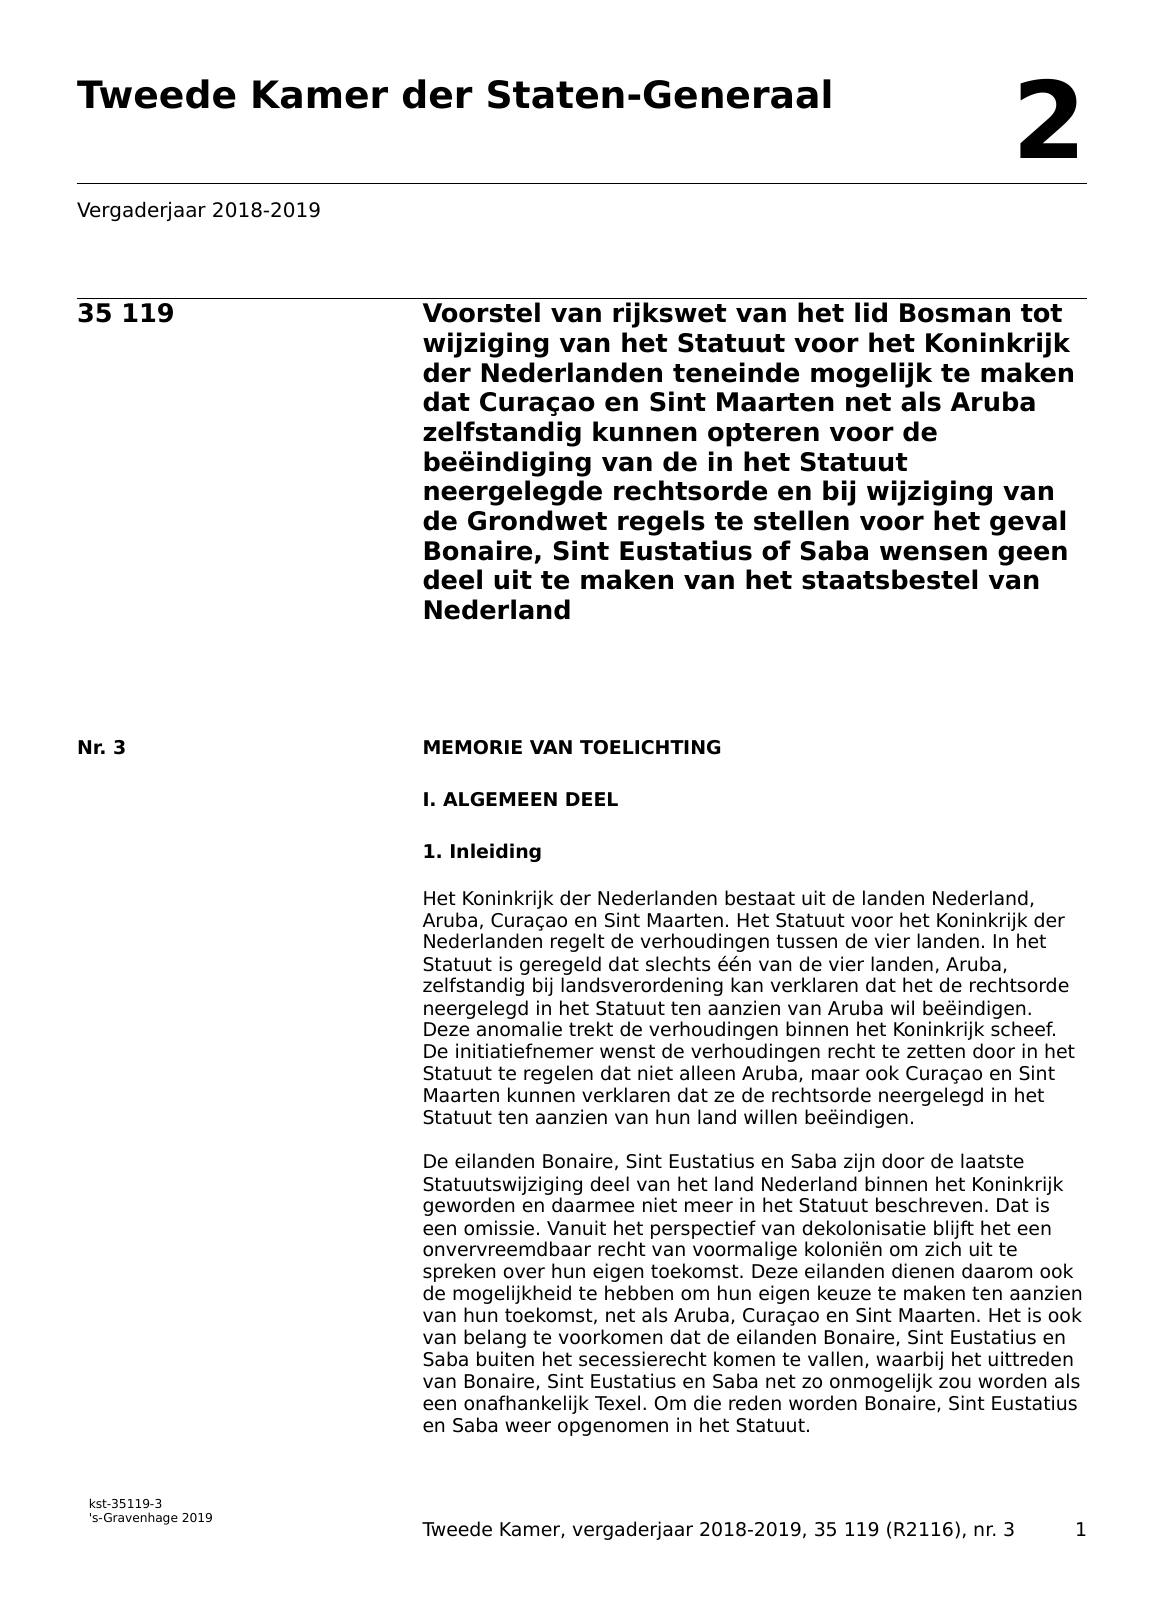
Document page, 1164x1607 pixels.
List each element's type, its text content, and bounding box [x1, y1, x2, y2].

text De eilanden Bonaire, Sint Eustatius en Saba zijn door de laatste Statuutswijziging deel van het land Nederland binnen het Koninkrijk geworden en daarmee niet meer in het Statuut beschreven. Dat is een omissie. Vanuit het perspectief van dekolonisatie blijft het een onvervreemdbaar recht van voormalige koloniën om zich uit te spreken over hun eigen toekomst. Deze eilanden dienen daarom ook de mogelijkheid te hebben om hun eigen keuze te maken ten aanzien van hun toekomst, net als Aruba, Curaçao en Sint Maarten. Het is ook van belang te voorkomen dat de eilanden Bonaire, Sint Eustatius en Saba buiten het secessierecht komen te vallen, waarbij het uittreden van Bonaire, Sint Eustatius en Saba net zo onmogelijk zou worden als een onafhankelijk Texel. Om die reden worden Bonaire, Sint Eustatius en Saba weer opgenomen in het Statuut. [422, 1151, 1087, 1437]
subtitle I. ALGEMEEN DEEL [422, 788, 1087, 811]
text 's-Gravenhage 2019 [88, 1511, 323, 1525]
table_header 2 [886, 59, 1087, 183]
subtitle 1. Inleiding [422, 841, 1087, 862]
subtitle 35 119 Voorstel van rijkswet van het lid Bosman tot wijziging van het Statuut voor het Koninkrijk der Nederlanden teneinde mogelijk te maken dat Curaçao en Sint Maarten net als Aruba zelfstandig kunnen opteren voor de beëindiging van de in het Statuut neergelegde rechtsorde en bij wijziging van de Grondwet regels te stellen voor het geval Bonaire, Sint Eustatius of Saba wensen geen deel uit te maken van het staatsbestel van Nederland [77, 299, 1087, 626]
table_header Tweede Kamer der Staten-Generaal [77, 59, 886, 183]
subtitle Nr. 3 MEMORIE VAN TOELICHTING [77, 737, 1087, 758]
text kst-35119-3 [88, 1497, 323, 1511]
table_cell Vergaderjaar 2018-2019 [77, 184, 1087, 298]
text Het Koninkrijk der Nederlanden bestaat uit de landen Nederland, Aruba, Curaçao en Sint Maarten. Het Statuut voor het Koninkrijk der Nederlanden regelt de verhoudingen tussen de vier landen. In het Statuut is geregeld dat slechts één van de vier landen, Aruba, zelfstandig bij landsverordening kan verklaren dat het de rechtsorde neergelegd in het Statuut ten aanzien van Aruba wil beëindigen. Deze anomalie trekt de verhoudingen binnen het Koninkrijk scheef. De initiatiefnemer wenst de verhoudingen recht te zetten door in het Statuut te regelen dat niet alleen Aruba, maar ook Curaçao en Sint Maarten kunnen verklaren dat ze de rechtsorde neergelegd in het Statuut ten aanzien van hun land willen beëindigen. [422, 887, 1087, 1129]
